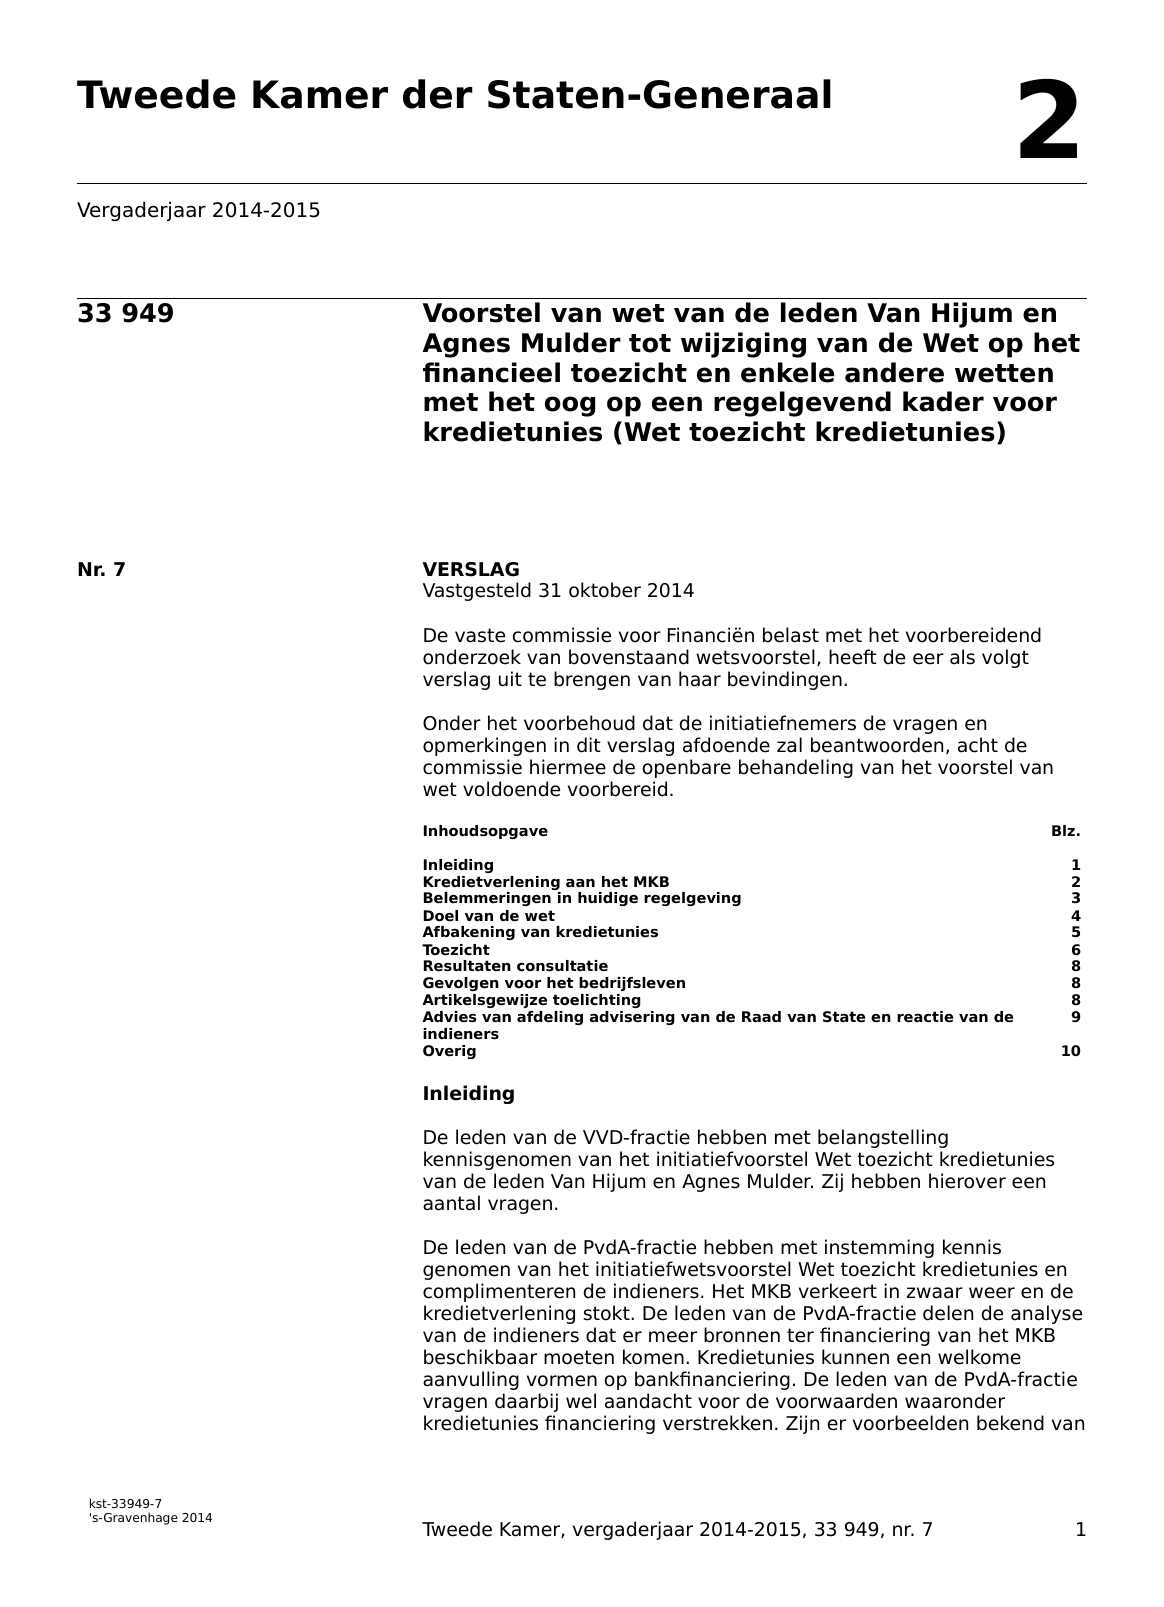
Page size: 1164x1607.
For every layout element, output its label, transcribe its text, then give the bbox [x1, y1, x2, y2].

table_header Tweede Kamer der Staten-Generaal [77, 59, 886, 183]
table_cell 1 [1028, 856, 1087, 873]
table_cell [422, 840, 1028, 856]
table_cell 3 [1028, 890, 1087, 907]
table_cell 6 [1028, 941, 1087, 958]
text Onder het voorbehoud dat de initiatiefnemers de vragen en opmerkingen in dit verslag afdoende zal beantwoorden, acht de commissie hiermee de openbare behandeling van het voorstel van wet voldoende voorbereid. [422, 713, 1087, 801]
table_header 2 [886, 59, 1087, 183]
table_header Inhoudsopgave [422, 823, 1028, 839]
table_cell Gevolgen voor het bedrijfsleven [422, 975, 1028, 992]
table_cell 8 [1028, 992, 1087, 1009]
table_cell Inleiding [422, 856, 1028, 873]
text Vastgesteld 31 oktober 2014 [422, 580, 1087, 602]
table_cell 10 [1028, 1043, 1087, 1060]
text De leden van de VVD-fractie hebben met belangstelling kennisgenomen van het initiatiefvoorstel Wet toezicht kredietunies van de leden Van Hijum en Agnes Mulder. Zij hebben hierover een aantal vragen. [422, 1127, 1087, 1214]
subtitle Nr. 7 VERSLAG [77, 558, 1087, 580]
table_cell 8 [1028, 975, 1087, 992]
table_cell 5 [1028, 924, 1087, 941]
table_cell 9 [1028, 1009, 1087, 1043]
table_cell 4 [1028, 908, 1087, 924]
text De leden van de PvdA-fractie hebben met instemming kennis genomen van het initiatiefwetsvoorstel Wet toezicht kredietunies en complimenteren de indieners. Het MKB verkeert in zwaar weer en de kredietverlening stokt. De leden van de PvdA-fractie delen de analyse van de indieners dat er meer bronnen ter financiering van het MKB beschikbaar moeten komen. Kredietunies kunnen een welkome aanvulling vormen op bankfinanciering. De leden van de PvdA-fractie vragen daarbij wel aandacht voor de voorwaarden waaronder kredietunies financiering verstrekken. Zijn er voorbeelden bekend van [422, 1237, 1087, 1434]
table_cell Resultaten consultatie [422, 958, 1028, 975]
table_cell Artikelsgewijze toelichting [422, 992, 1028, 1009]
table_cell 8 [1028, 958, 1087, 975]
text 's-Gravenhage 2014 [88, 1511, 323, 1525]
table_cell Advies van afdeling advisering van de Raad van State en reactie van de indieners [422, 1009, 1028, 1043]
table_cell Afbakening van kredietunies [422, 924, 1028, 941]
table_cell Kredietverlening aan het MKB [422, 874, 1028, 890]
table_cell Vergaderjaar 2014-2015 [77, 184, 1087, 298]
table_cell [1028, 840, 1087, 856]
table_cell Belemmeringen in huidige regelgeving [422, 890, 1028, 907]
subtitle 33 949 Voorstel van wet van de leden Van Hijum en Agnes Mulder tot wijziging van de Wet op het financieel toezicht en enkele andere wetten met het oog op een regelgevend kader voor kredietunies (Wet toezicht kredietunies) [77, 299, 1087, 447]
table_cell 2 [1028, 874, 1087, 890]
table_cell Doel van de wet [422, 908, 1028, 924]
table_header Blz. [1028, 823, 1087, 839]
table_cell Toezicht [422, 941, 1028, 958]
subtitle Inleiding [422, 1082, 1087, 1104]
text De vaste commissie voor Financiën belast met het voorbereidend onderzoek van bovenstaand wetsvoorstel, heeft de eer als volgt verslag uit te brengen van haar bevindingen. [422, 624, 1087, 691]
text kst-33949-7 [88, 1497, 323, 1511]
table_cell Overig [422, 1043, 1028, 1060]
